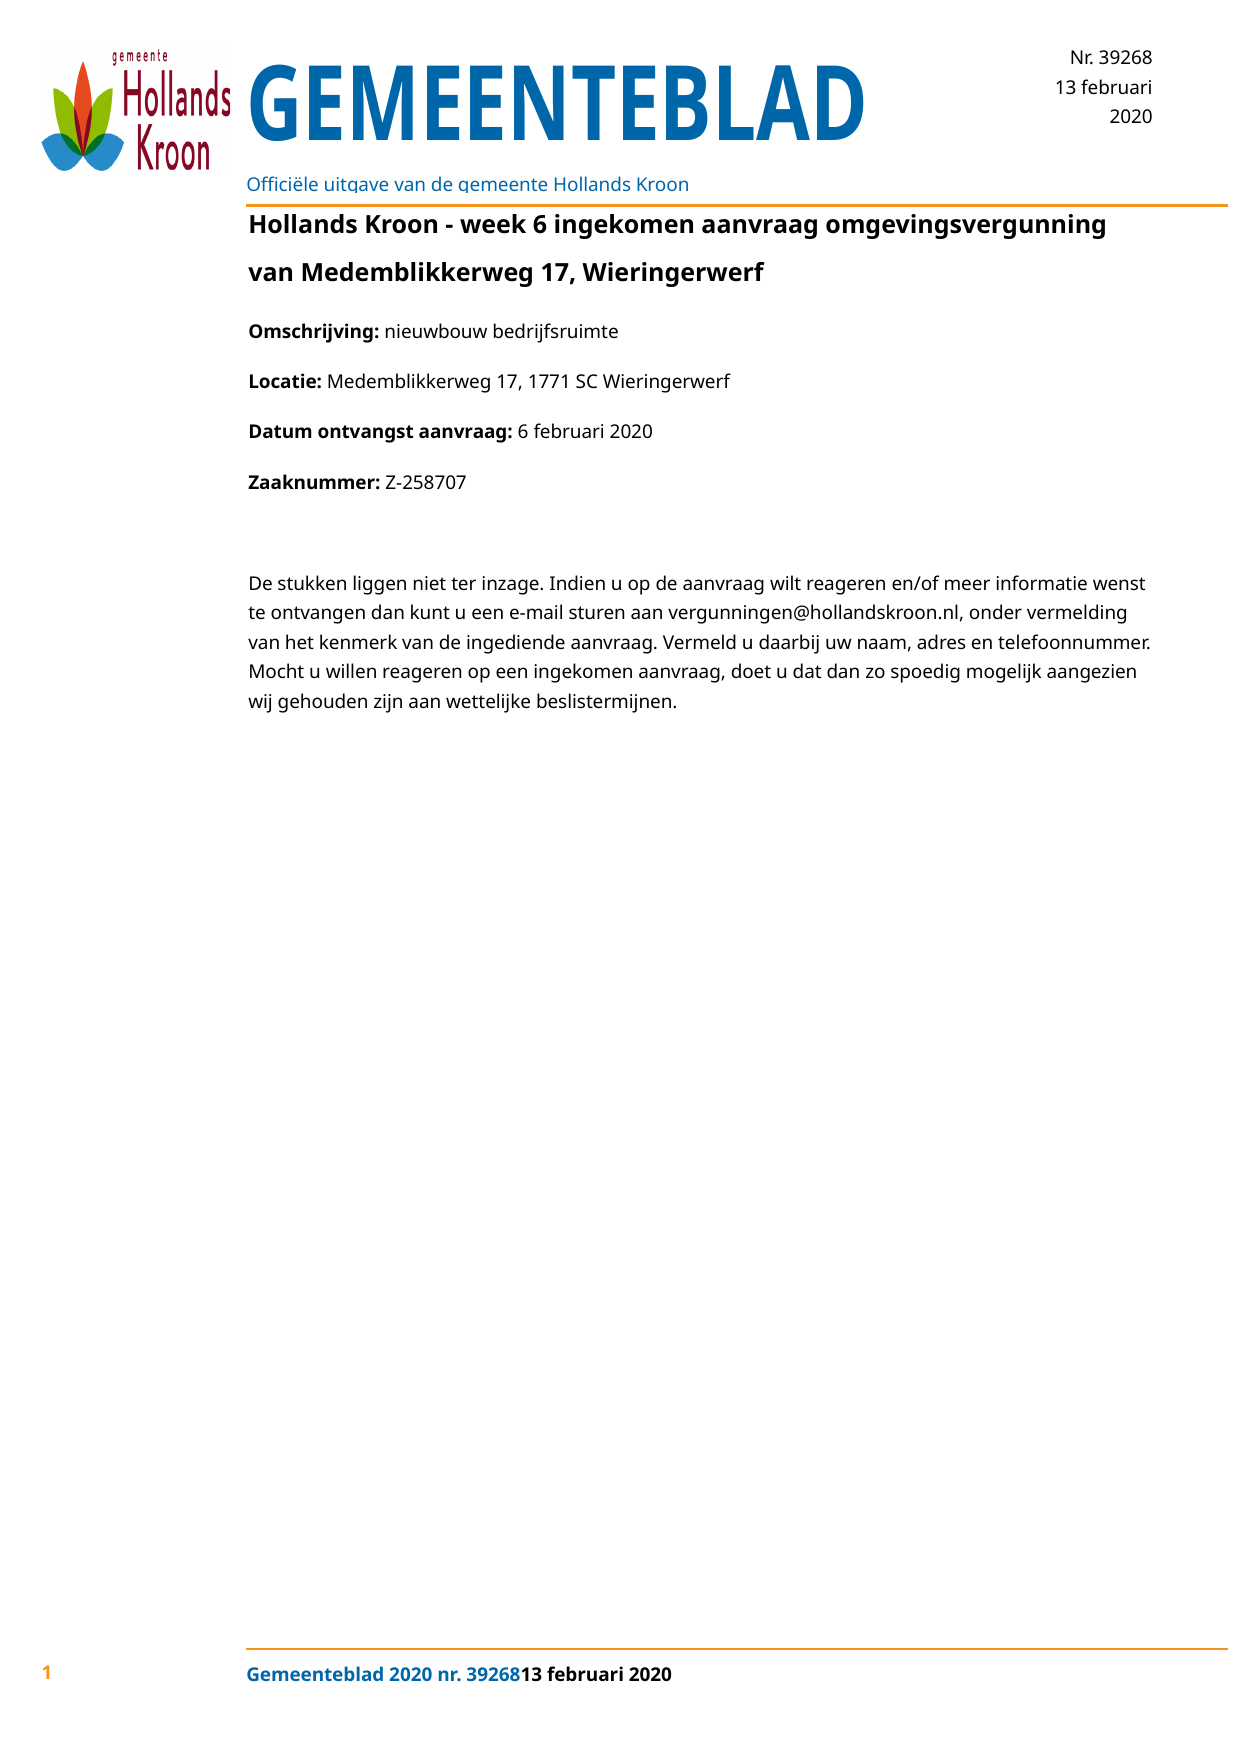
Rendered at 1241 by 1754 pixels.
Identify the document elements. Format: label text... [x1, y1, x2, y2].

text Omschrijving: nieuwbouw bedrijfsruimte [248, 318, 1152, 344]
text Locatie: Medemblikkerweg 17, 1771 SC Wieringerwerf [248, 368, 1152, 394]
text Hollands Kroon - week 6 ingekomen aanvraag omgevingsvergunning van Medemblikkerweg 17, Wieringerwerf [248, 207, 1152, 288]
text Zaaknummer: Z-258707 [248, 469, 1152, 495]
text Datum ontvangst aanvraag: 6 februari 2020 [248, 419, 1152, 444]
text De stukken liggen niet ter inzage. Indien u op de aanvraag wilt reageren en/of meer informatie wenst te ontvangen dan kunt u een e-mail sturen aan vergunningen@hollandskroon.nl, onder vermelding van het kenmerk van de ingediende aanvraag. Vermeld u daarbij uw naam, adres en telefoonnummer. Mocht u willen reageren op een ingekomen aanvraag, doet u dat dan zo spoedig mogelijk aangezien wij gehouden zijn aan wettelijke beslistermijnen. [248, 570, 1152, 714]
picture [41, 47, 231, 172]
